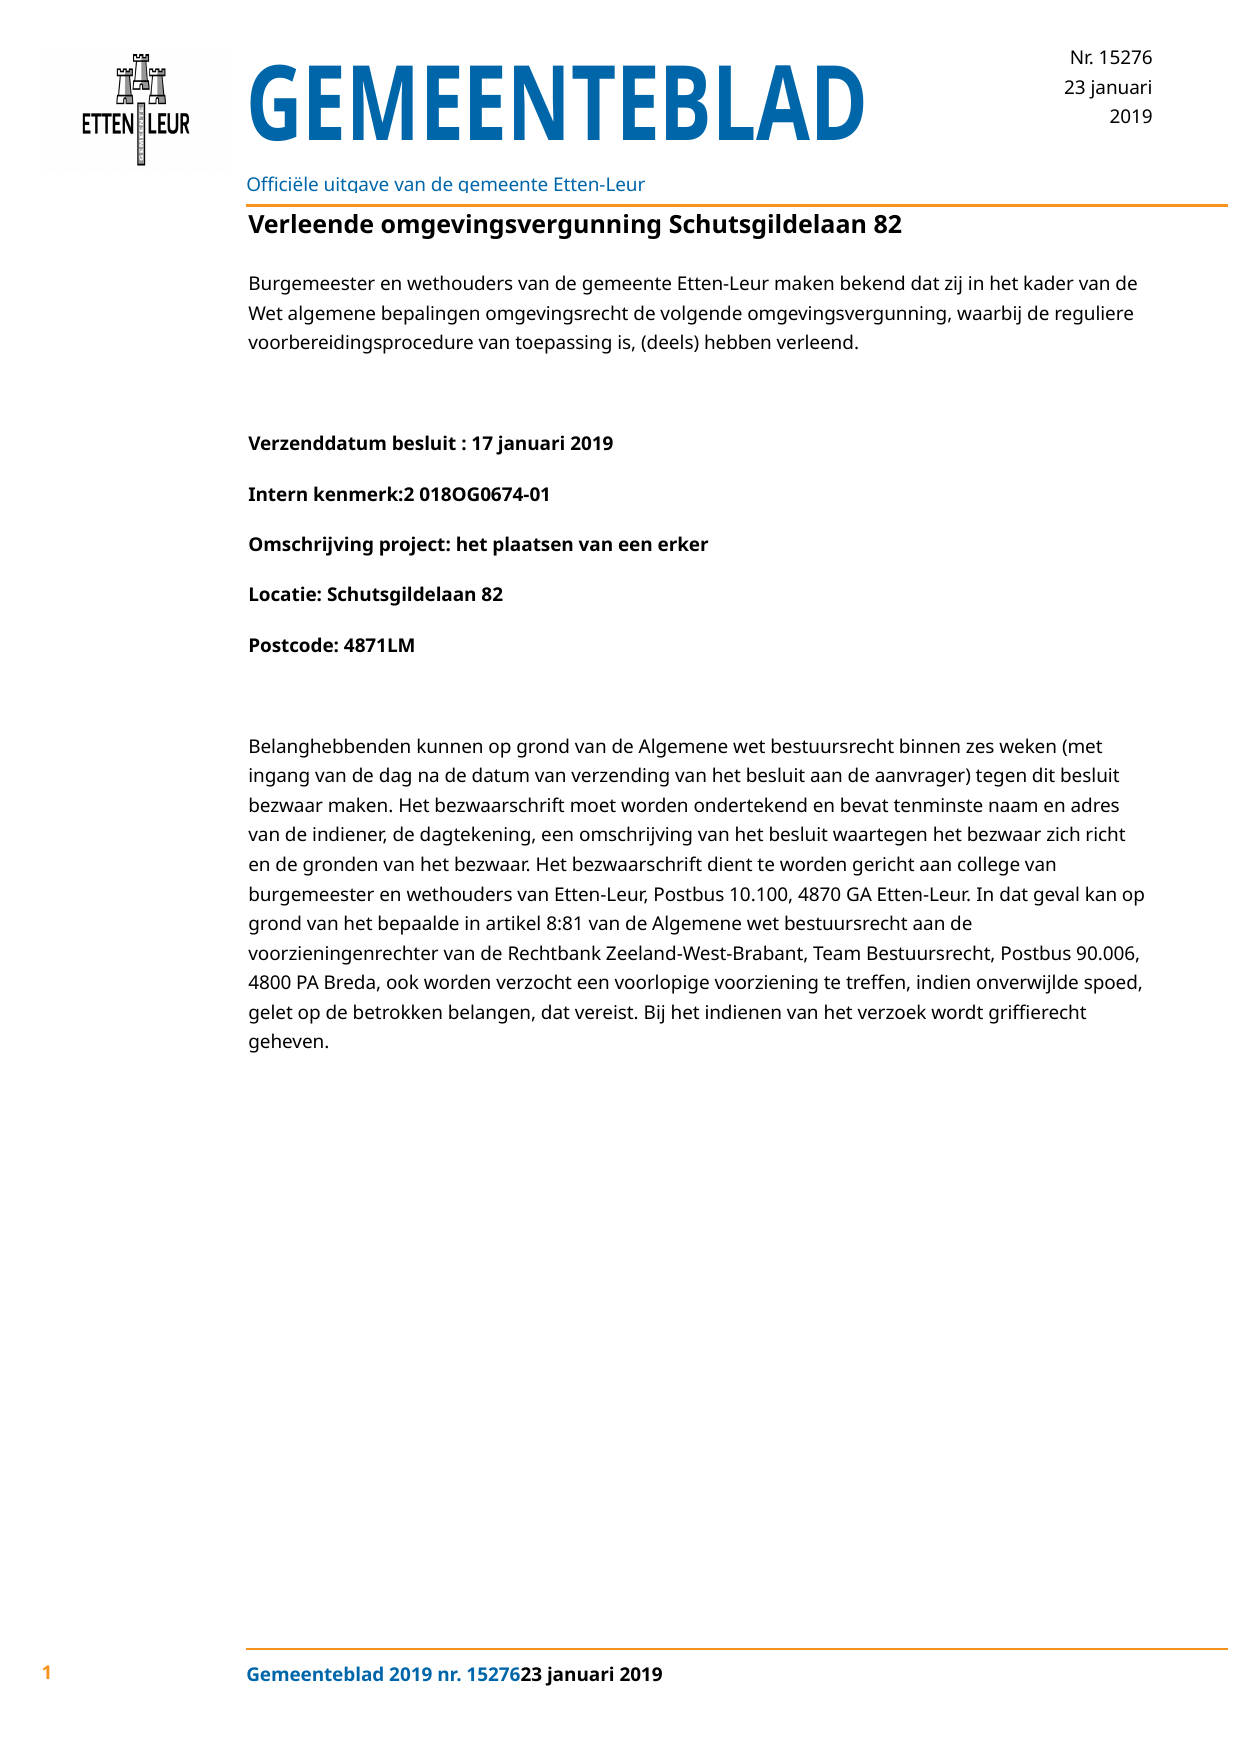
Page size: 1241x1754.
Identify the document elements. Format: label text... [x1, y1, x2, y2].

text Locatie: Schutsgildelaan 82 [248, 582, 1152, 607]
text Postcode: 4871LM [248, 632, 1152, 658]
text Burgemeester en wethouders van de gemeente Etten-Leur maken bekend dat zij in het kader van de Wet algemene bepalingen omgevingsrecht de volgende omgevingsvergunning, waarbij de reguliere voorbereidingsprocedure van toepassing is, (deels) hebben verleend. [248, 270, 1152, 355]
text Verzenddatum besluit : 17 januari 2019 [248, 430, 1152, 456]
text Omschrijving project: het plaatsen van een erker [248, 531, 1152, 557]
text Intern kenmerk:2 018OG0674-01 [248, 481, 1152, 506]
text Belanghebbenden kunnen op grond van de Algemene wet bestuursrecht binnen zes weken (met ingang van de dag na de datum van verzending van het besluit aan de aanvrager) tegen dit besluit bezwaar maken. Het bezwaarschrift moet worden ondertekend en bevat tenminste naam en adres van de indiener, de dagtekening, een omschrijving van het besluit waartegen het bezwaar zich richt en de gronden van het bezwaar. Het bezwaarschrift dient te worden gericht aan college van burgemeester en wethouders van Etten-Leur, Postbus 10.100, 4870 GA Etten-Leur. In dat geval kan op grond van het bepaalde in artikel 8:81 van de Algemene wet bestuursrecht aan de voorzieningenrechter van de Rechtbank Zeeland-West-Brabant, Team Bestuursrecht, Postbus 90.006, 4800 PA Breda, ook worden verzocht een voorlopige voorziening te treffen, indien onverwijlde spoed, gelet op de betrokken belangen, dat vereist. Bij het indienen van het verzoek wordt griffierecht geheven. [248, 733, 1152, 1054]
text Verleende omgevingsvergunning Schutsgildelaan 82 [248, 207, 1152, 241]
picture [41, 47, 231, 172]
